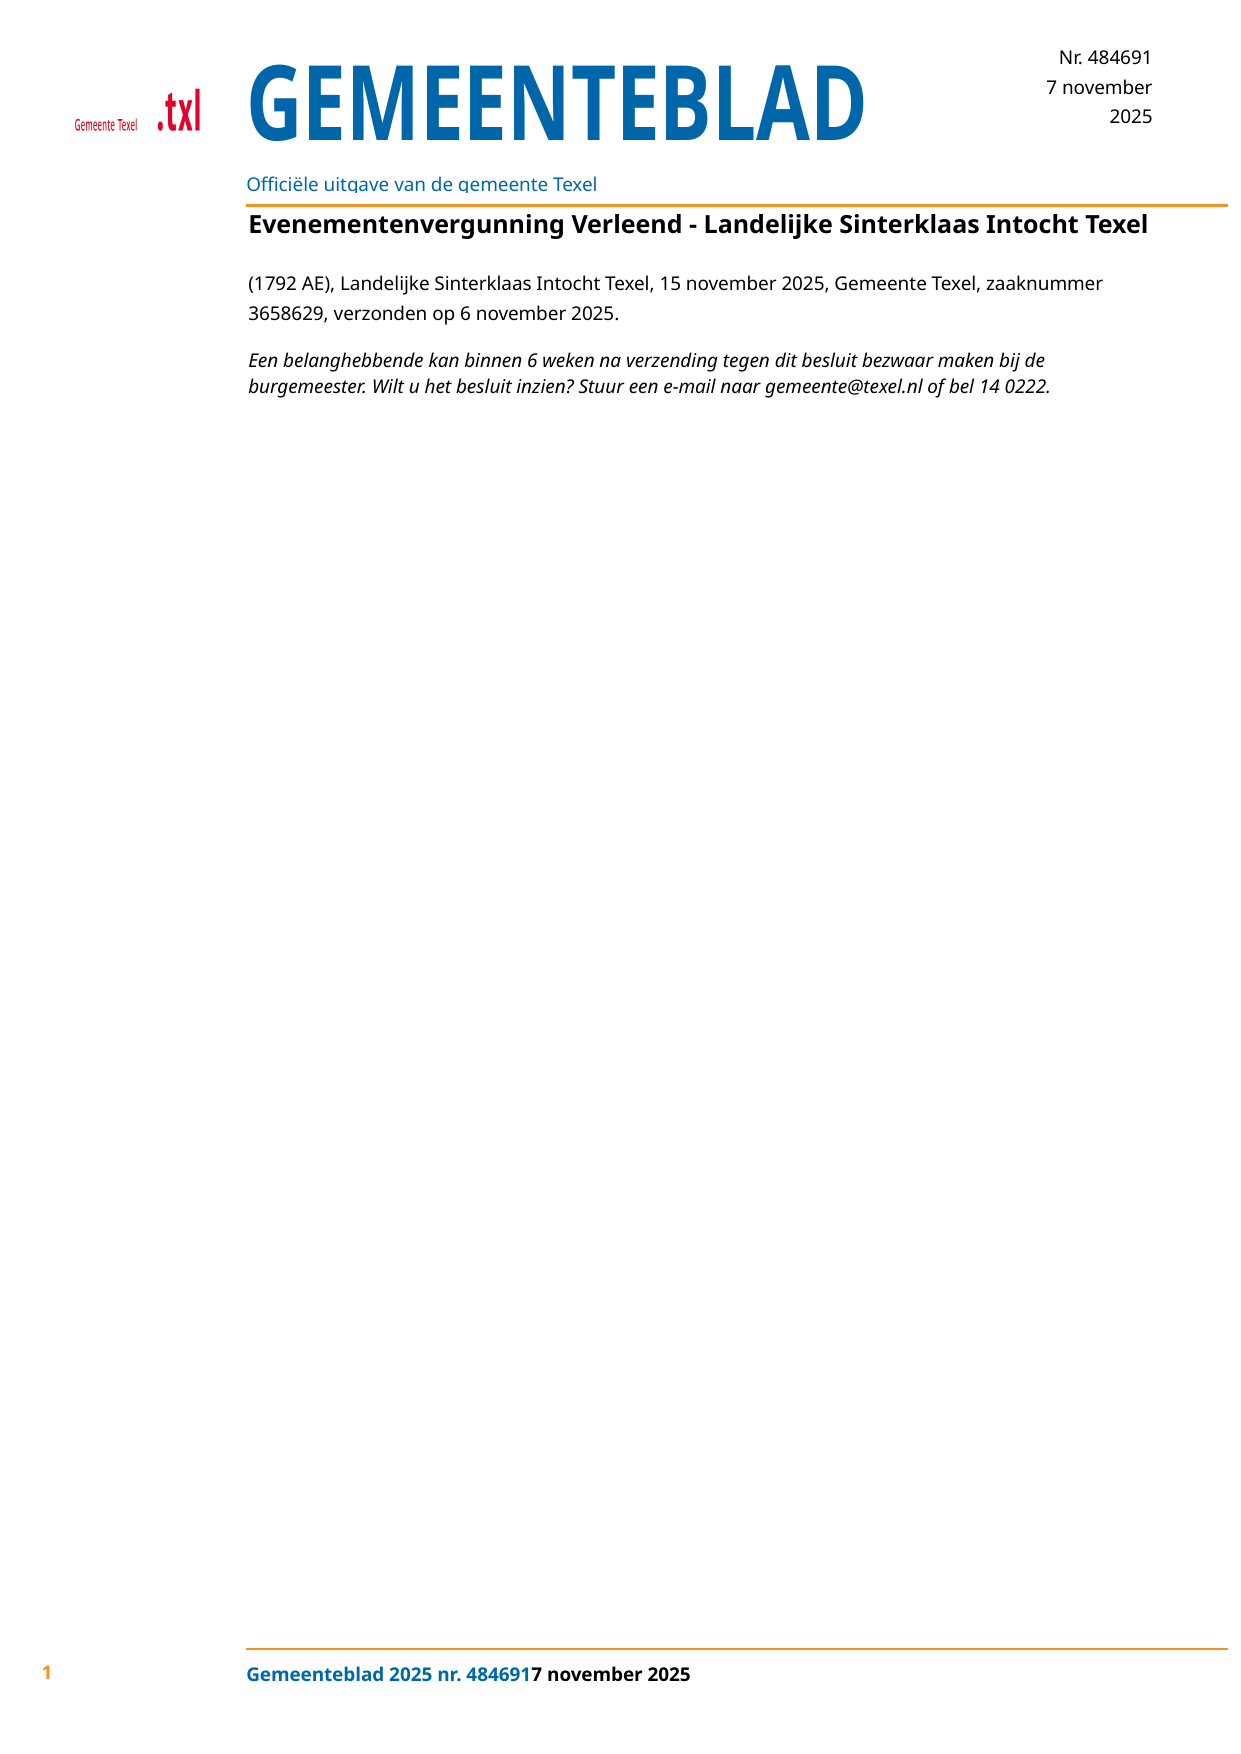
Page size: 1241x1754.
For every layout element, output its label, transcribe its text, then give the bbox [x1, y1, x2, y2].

text (1792 AE), Landelijke Sinterklaas Intocht Texel, 15 november 2025, Gemeente Texel, zaaknummer 3658629, verzonden op 6 november 2025. [248, 270, 1152, 326]
picture [41, 47, 231, 172]
text Een belanghebbende kan binnen 6 weken na verzending tegen dit besluit bezwaar maken bij de burgemeester. Wilt u het besluit inzien? Stuur een e-mail naar gemeente@texel.nl of bel 14 0222. [248, 348, 1152, 399]
text Evenementenvergunning Verleend - Landelijke Sinterklaas Intocht Texel [248, 207, 1152, 241]
